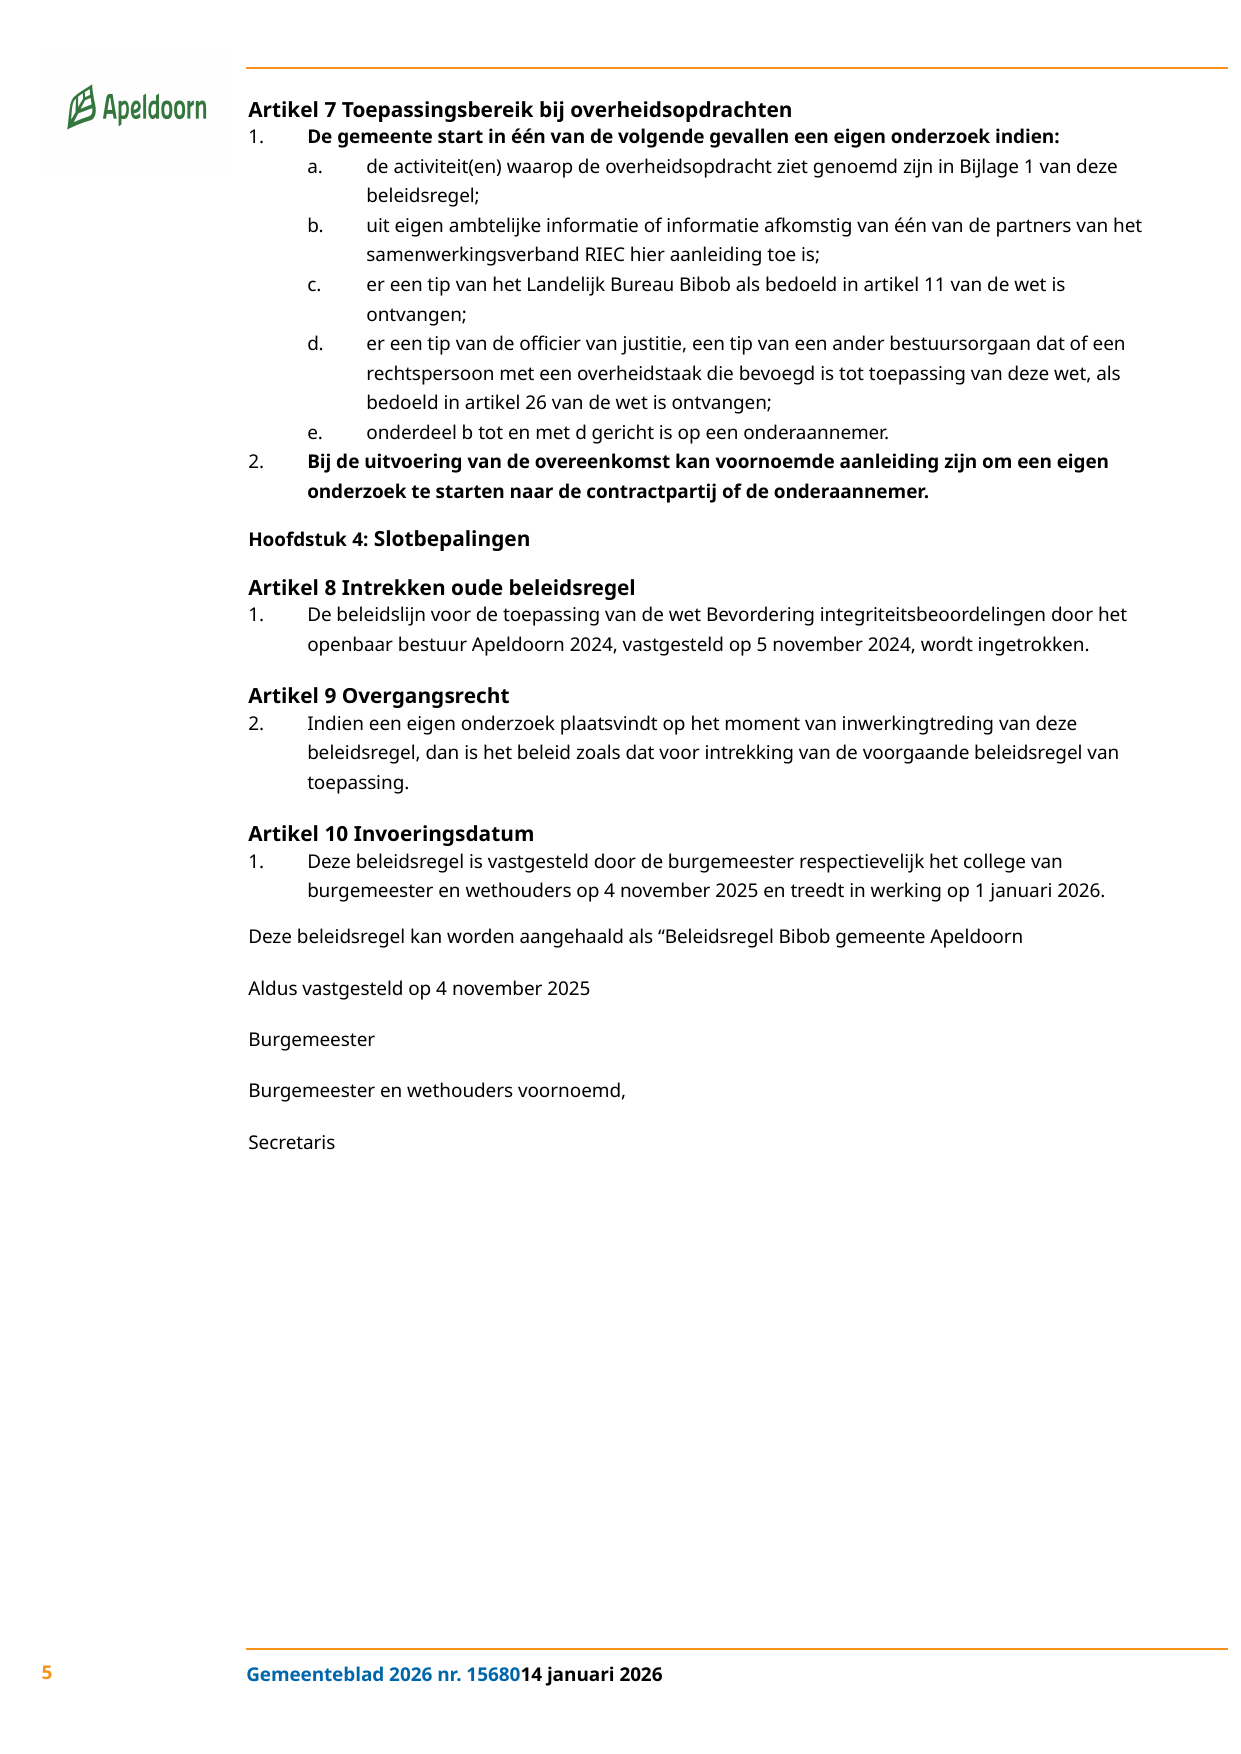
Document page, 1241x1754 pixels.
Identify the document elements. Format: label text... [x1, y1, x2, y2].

list er een tip van het Landelijk Bureau Bibob als bedoeld in artikel 11 van de wet is ontvangen; [307, 271, 1152, 326]
list Indien een eigen onderzoek plaatsvindt op het moment van inwerkingtreding van deze beleidsregel, dan is het beleid zoals dat voor intrekking van de voorgaande beleidsregel van toepassing. [248, 710, 1152, 795]
text Burgemeester en wethouders voornoemd, [248, 1078, 1152, 1103]
text Artikel 7 Toepassingsbereik bij overheidsopdrachten [248, 95, 1152, 123]
list de activiteit(en) waarop de overheidsopdracht ziet genoemd zijn in Bijlage 1 van deze beleidsregel; [307, 153, 1152, 208]
text Hoofdstuk 4: Slotbepalingen [248, 524, 1152, 552]
text Artikel 8 Intrekken oude beleidsregel [248, 573, 1152, 602]
list De beleidslijn voor de toepassing van de wet Bevordering integriteitsbeoordelingen door het openbaar bestuur Apeldoorn 2024, vastgesteld op 5 november 2024, wordt ingetrokken. [248, 602, 1152, 657]
picture [41, 47, 231, 172]
list er een tip van de officier van justitie, een tip van een ander bestuursorgaan dat of een rechtspersoon met een overheidstaak die bevoegd is tot toepassing van deze wet, als bedoeld in artikel 26 van de wet is ontvangen; [307, 330, 1152, 415]
list De gemeente start in één van de volgende gevallen een eigen onderzoek indien: [248, 123, 1152, 149]
text Secretaris [248, 1129, 1152, 1155]
list onderdeel b tot en met d gericht is op een onderaannemer. [307, 419, 1152, 445]
list uit eigen ambtelijke informatie of informatie afkomstig van één van de partners van het samenwerkingsverband RIEC hier aanleiding toe is; [307, 212, 1152, 267]
text Artikel 10 Invoeringsdatum [248, 819, 1152, 848]
list Deze beleidsregel is vastgesteld door de burgemeester respectievelijk het college van burgemeester en wethouders op 4 november 2025 en treedt in werking op 1 januari 2026. [248, 848, 1152, 903]
list Bij de uitvoering van de overeenkomst kan voornoemde aanleiding zijn om een eigen onderzoek te starten naar de contractpartij of de onderaannemer. [248, 449, 1152, 504]
text Burgemeester [248, 1026, 1152, 1052]
text Deze beleidsregel kan worden aangehaald als “Beleidsregel Bibob gemeente Apeldoorn [248, 923, 1152, 949]
text Artikel 9 Overgangsrecht [248, 682, 1152, 710]
text Aldus vastgesteld op 4 november 2025 [248, 975, 1152, 1000]
